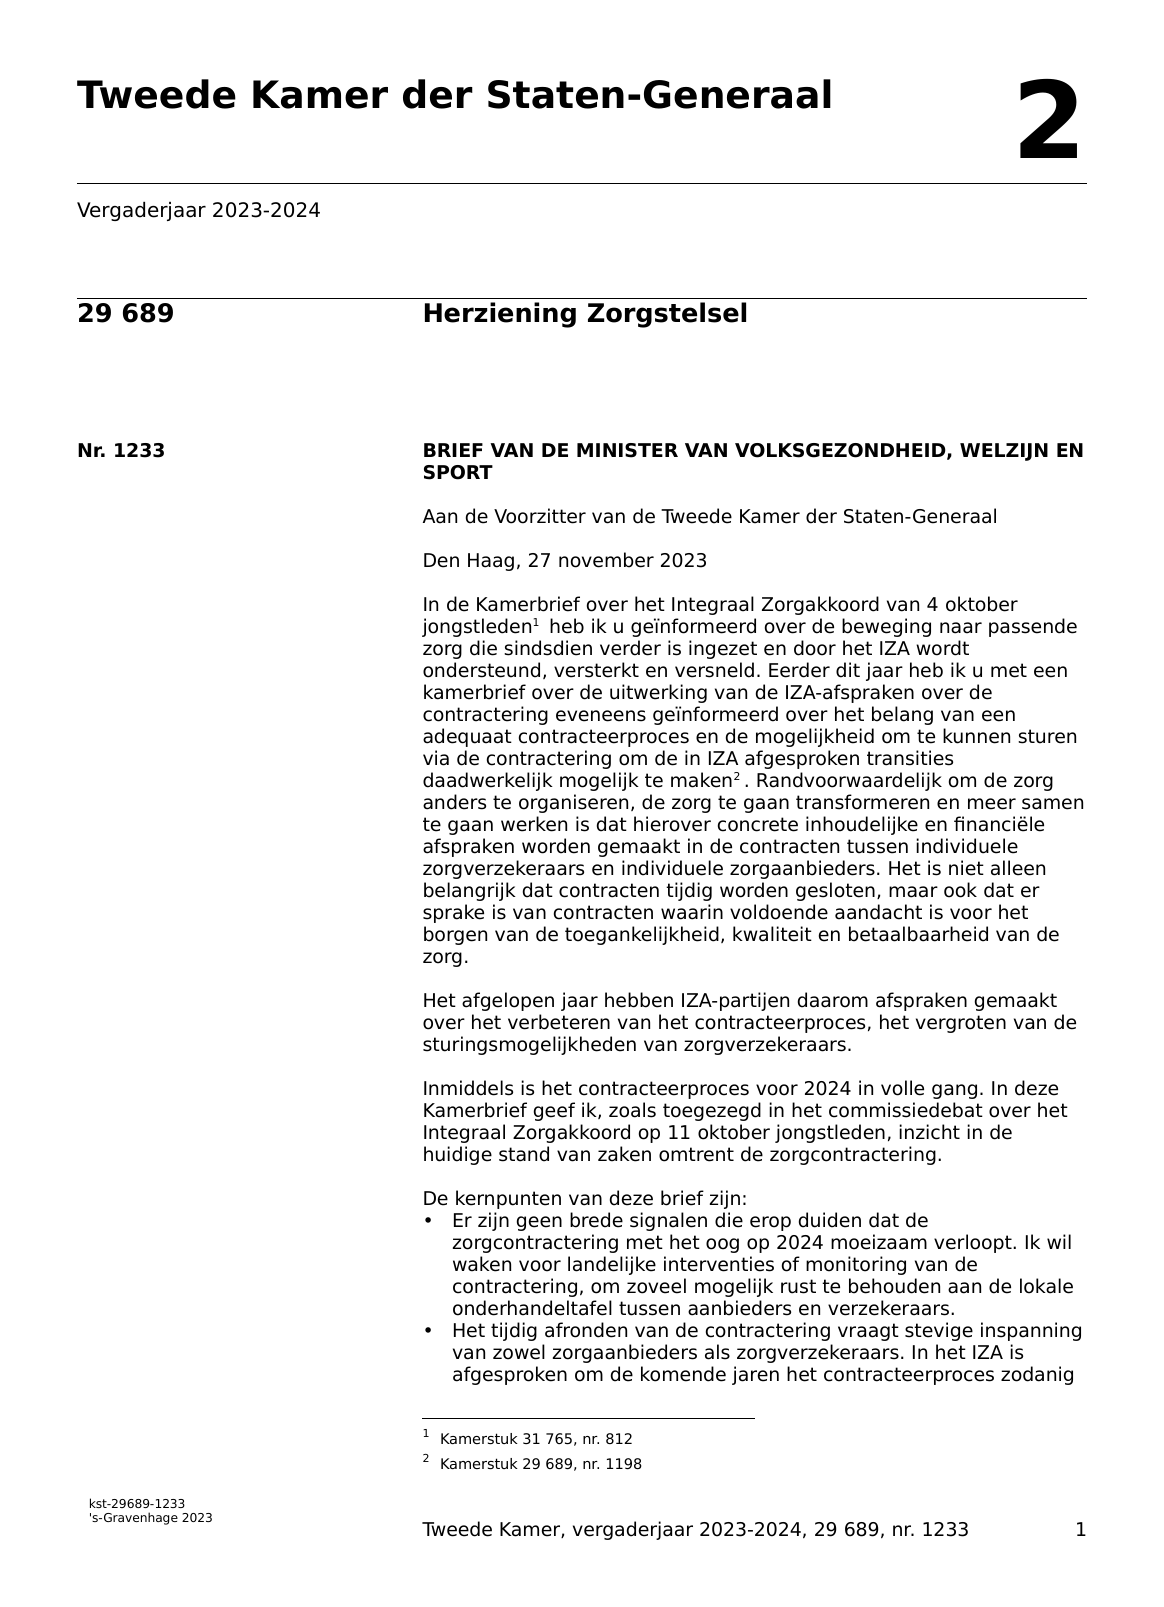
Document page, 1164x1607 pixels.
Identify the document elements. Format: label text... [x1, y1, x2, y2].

table_header 2 [886, 59, 1087, 183]
subtitle 29 689 Herziening Zorgstelsel [77, 299, 1087, 329]
text Inmiddels is het contracteerproces voor 2024 in volle gang. In deze Kamerbrief geef ik, zoals toegezegd in het commissiedebat over het Integraal Zorgakkoord op 11 oktober jongstleden, inzicht in de huidige stand van zaken omtrent de zorgcontractering. [422, 1078, 1087, 1166]
text In de Kamerbrief over het Integraal Zorgakkoord van 4 oktober jongstleden heb ik u geïnformeerd over de beweging naar passende zorg die sindsdien verder is ingezet en door het IZA wordt ondersteund, versterkt en versneld. Eerder dit jaar heb ik u met een kamerbrief over de uitwerking van de IZA-afspraken over de contractering eveneens geïnformeerd over het belang van een adequaat contracteerproces en de mogelijkheid om te kunnen sturen via de contractering om de in IZA afgesproken transities daadwerkelijk mogelijk te maken. Randvoorwaardelijk om de zorg anders te organiseren, de zorg te gaan transformeren en meer samen te gaan werken is dat hierover concrete inhoudelijke en financiële afspraken worden gemaakt in de contracten tussen individuele zorgverzekeraars en individuele zorgaanbieders. Het is niet alleen belangrijk dat contracten tijdig worden gesloten, maar ook dat er sprake is van contracten waarin voldoende aandacht is voor het borgen van de toegankelijkheid, kwaliteit en betaalbaarheid van de zorg. [422, 594, 1087, 968]
text 's-Gravenhage 2023 [88, 1511, 323, 1525]
text Kamerstuk 29 689, nr. 1198 [422, 1452, 1087, 1474]
text kst-29689-1233 [88, 1497, 323, 1511]
text • Het tijdig afronden van de contractering vraagt stevige inspanning van zowel zorgaanbieders als zorgverzekeraars. In het IZA is afgesproken om de komende jaren het contracteerproces zodanig [422, 1320, 1087, 1386]
text Het afgelopen jaar hebben IZA-partijen daarom afspraken gemaakt over het verbeteren van het contracteerproces, het vergroten van de sturingsmogelijkheden van zorgverzekeraars. [422, 990, 1087, 1056]
text Aan de Voorzitter van de Tweede Kamer der Staten-Generaal [422, 506, 1087, 528]
table_header Tweede Kamer der Staten-Generaal [77, 59, 886, 183]
subtitle Nr. 1233 BRIEF VAN DE MINISTER VAN VOLKSGEZONDHEID, WELZIJN EN SPORT [77, 440, 1087, 484]
table_cell Vergaderjaar 2023-2024 [77, 184, 1087, 298]
text De kernpunten van deze brief zijn: [422, 1188, 1087, 1210]
text Kamerstuk 31 765, nr. 812 [422, 1427, 1087, 1449]
text Den Haag, 27 november 2023 [422, 550, 1087, 572]
text • Er zijn geen brede signalen die erop duiden dat de zorgcontractering met het oog op 2024 moeizaam verloopt. Ik wil waken voor landelijke interventies of monitoring van de contractering, om zoveel mogelijk rust te behouden aan de lokale onderhandeltafel tussen aanbieders en verzekeraars. [422, 1210, 1087, 1320]
